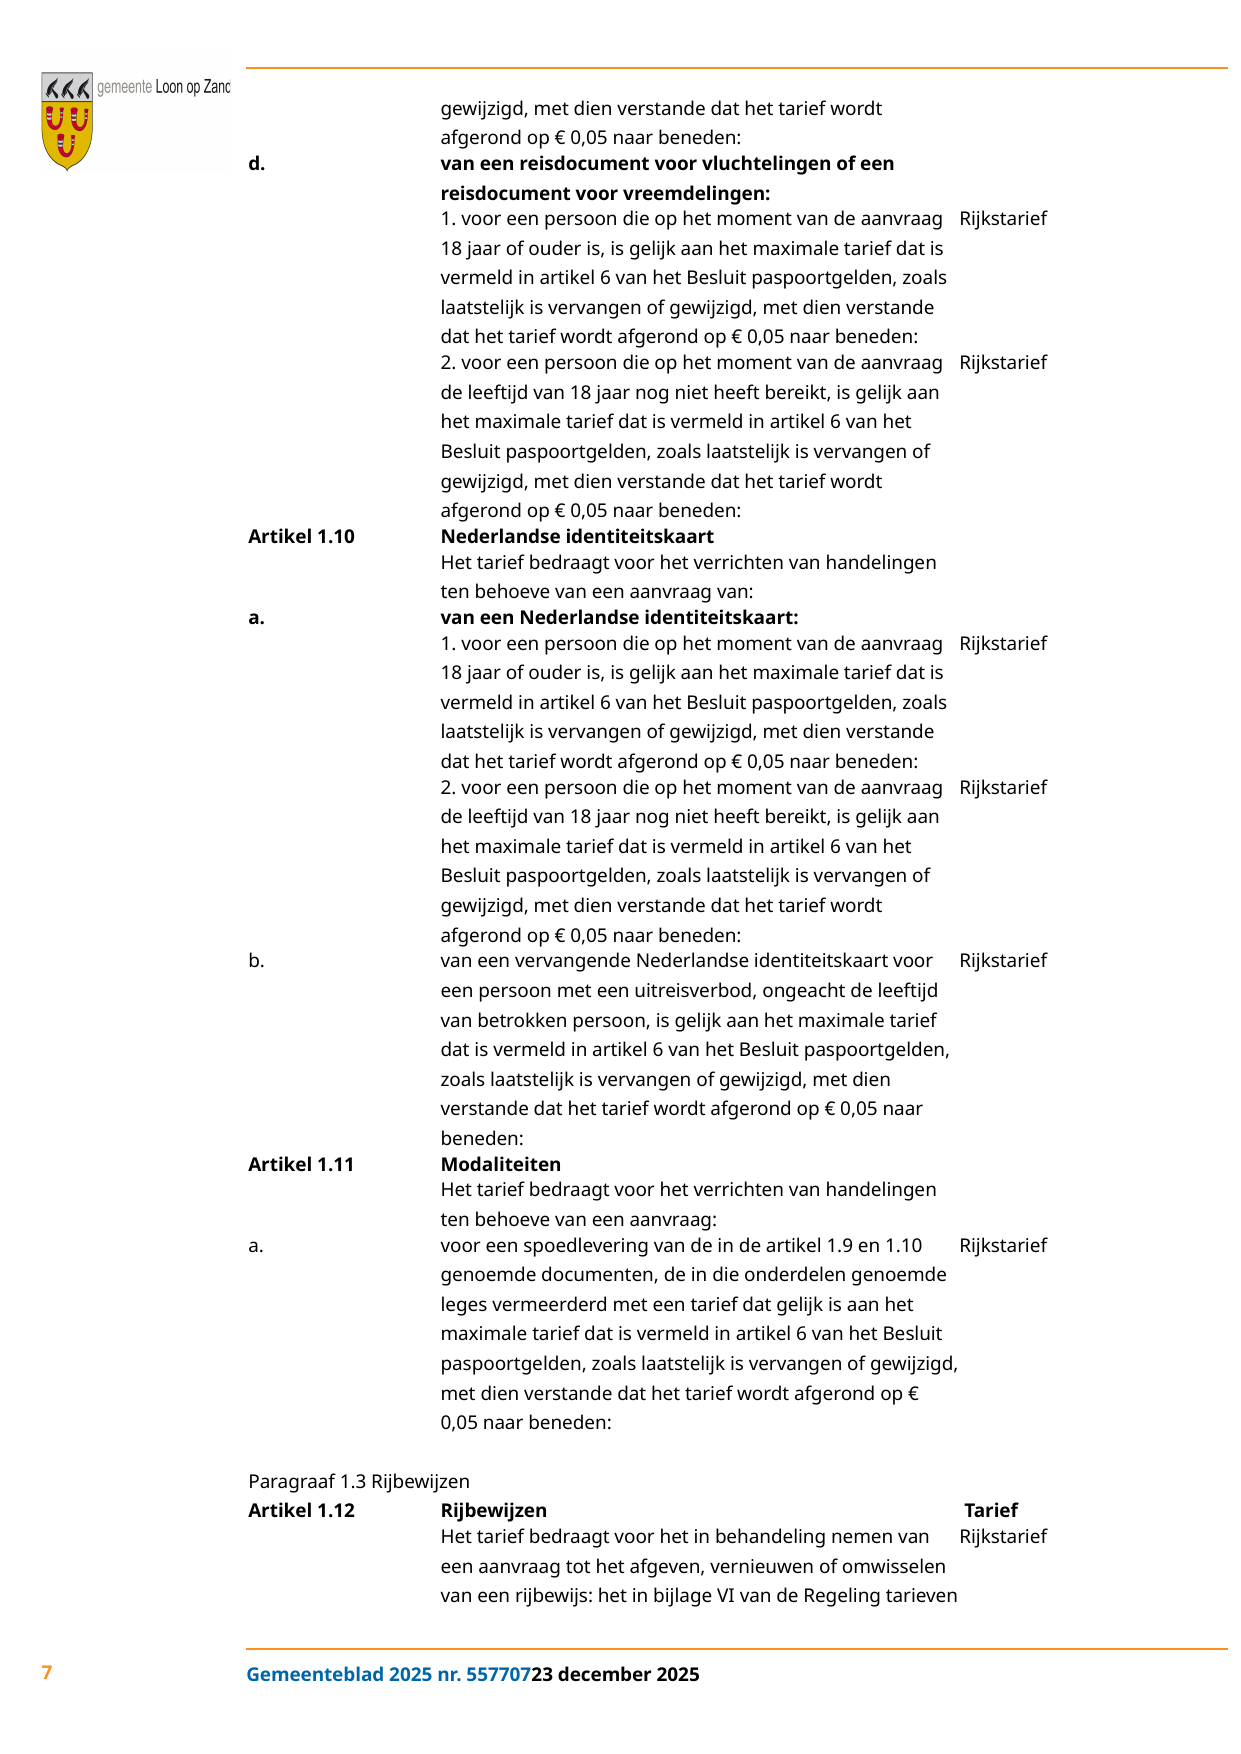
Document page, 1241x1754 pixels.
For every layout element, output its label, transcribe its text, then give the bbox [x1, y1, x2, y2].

table_cell 2. voor een persoon die op het moment van de aanvraag de leeftijd van 18 jaar nog niet heeft bereikt, is gelijk aan het maximale tarief dat is vermeld in artikel 6 van het Besluit paspoortgelden, zoals laatstelijk is vervangen of gewijzigd, met dien verstande dat het tarief wordt afgerond op € 0,05 naar beneden: [440, 350, 959, 523]
table_cell van een vervangende Nederlandse identiteitskaart voor een persoon met een uitreisverbod, ongeacht de leeftijd van betrokken persoon, is gelijk aan het maximale tarief dat is vermeld in artikel 6 van het Besluit paspoortgelden, zoals laatstelijk is vervangen of gewijzigd, met dien verstande dat het tarief wordt afgerond op € 0,05 naar beneden: [440, 948, 959, 1151]
table_cell Rijkstarief [959, 1523, 1152, 1608]
table_cell Rijkstarief [959, 630, 1152, 774]
table_cell gewijzigd, met dien verstande dat het tarief wordt afgerond op € 0,05 naar beneden: [440, 95, 959, 150]
table_cell Rijkstarief [959, 948, 1152, 1151]
table_cell [959, 150, 1152, 205]
table_cell Het tarief bedraagt voor het verrichten van handelingen ten behoeve van een aanvraag van: [440, 549, 959, 604]
table_cell [248, 549, 440, 604]
table_cell [248, 205, 440, 349]
table_cell voor een spoedlevering van de in de artikel 1.9 en 1.10 genoemde documenten, de in die onderdelen genoemde leges vermeerderd met een tarief dat gelijk is aan het maximale tarief dat is vermeld in artikel 6 van het Besluit paspoortgelden, zoals laatstelijk is vervangen of gewijzigd, met dien verstande dat het tarief wordt afgerond op € 0,05 naar beneden: [440, 1232, 959, 1435]
table_cell Nederlandse identiteitskaart [440, 523, 959, 549]
table_cell Het tarief bedraagt voor het in behandeling nemen van een aanvraag tot het afgeven, vernieuwen of omwisselen van een rijbewijs: het in bijlage VI van de Regeling tarieven [440, 1523, 959, 1608]
table_header Artikel 1.12 [248, 1498, 440, 1523]
table_cell [248, 1523, 440, 1608]
table_cell Artikel 1.11 [248, 1151, 440, 1177]
table_cell 1. voor een persoon die op het moment van de aanvraag 18 jaar of ouder is, is gelijk aan het maximale tarief dat is vermeld in artikel 6 van het Besluit paspoortgelden, zoals laatstelijk is vervangen of gewijzigd, met dien verstande dat het tarief wordt afgerond op € 0,05 naar beneden: [440, 205, 959, 349]
picture [41, 47, 231, 172]
table_cell [959, 1177, 1152, 1232]
table_cell van een Nederlandse identiteitskaart: [440, 604, 959, 630]
table_cell Modaliteiten [440, 1151, 959, 1177]
table_cell [248, 774, 440, 948]
text Paragraaf 1.3 Rijbewijzen [248, 1468, 1152, 1494]
table_cell a. [248, 604, 440, 630]
table_cell [959, 549, 1152, 604]
table_cell [959, 604, 1152, 630]
table_cell [248, 350, 440, 523]
table_cell Artikel 1.10 [248, 523, 440, 549]
table_cell Rijkstarief [959, 205, 1152, 349]
table_cell van een reisdocument voor vluchtelingen of een reisdocument voor vreemdelingen: [440, 150, 959, 205]
table_cell [959, 95, 1152, 150]
table_header Rijbewijzen [440, 1498, 959, 1523]
table_cell [248, 630, 440, 774]
table_cell Het tarief bedraagt voor het verrichten van handelingen ten behoeve van een aanvraag: [440, 1177, 959, 1232]
table_header Tarief [959, 1498, 1152, 1523]
table_cell [248, 95, 440, 150]
table_cell 2. voor een persoon die op het moment van de aanvraag de leeftijd van 18 jaar nog niet heeft bereikt, is gelijk aan het maximale tarief dat is vermeld in artikel 6 van het Besluit paspoortgelden, zoals laatstelijk is vervangen of gewijzigd, met dien verstande dat het tarief wordt afgerond op € 0,05 naar beneden: [440, 774, 959, 948]
table_cell [959, 1151, 1152, 1177]
table_cell b. [248, 948, 440, 1151]
table_cell Rijkstarief [959, 1232, 1152, 1435]
table_cell 1. voor een persoon die op het moment van de aanvraag 18 jaar of ouder is, is gelijk aan het maximale tarief dat is vermeld in artikel 6 van het Besluit paspoortgelden, zoals laatstelijk is vervangen of gewijzigd, met dien verstande dat het tarief wordt afgerond op € 0,05 naar beneden: [440, 630, 959, 774]
table_cell a. [248, 1232, 440, 1435]
table_cell Rijkstarief [959, 350, 1152, 523]
table_cell d. [248, 150, 440, 205]
table_cell [248, 1177, 440, 1232]
table_cell [959, 523, 1152, 549]
table_cell Rijkstarief [959, 774, 1152, 948]
